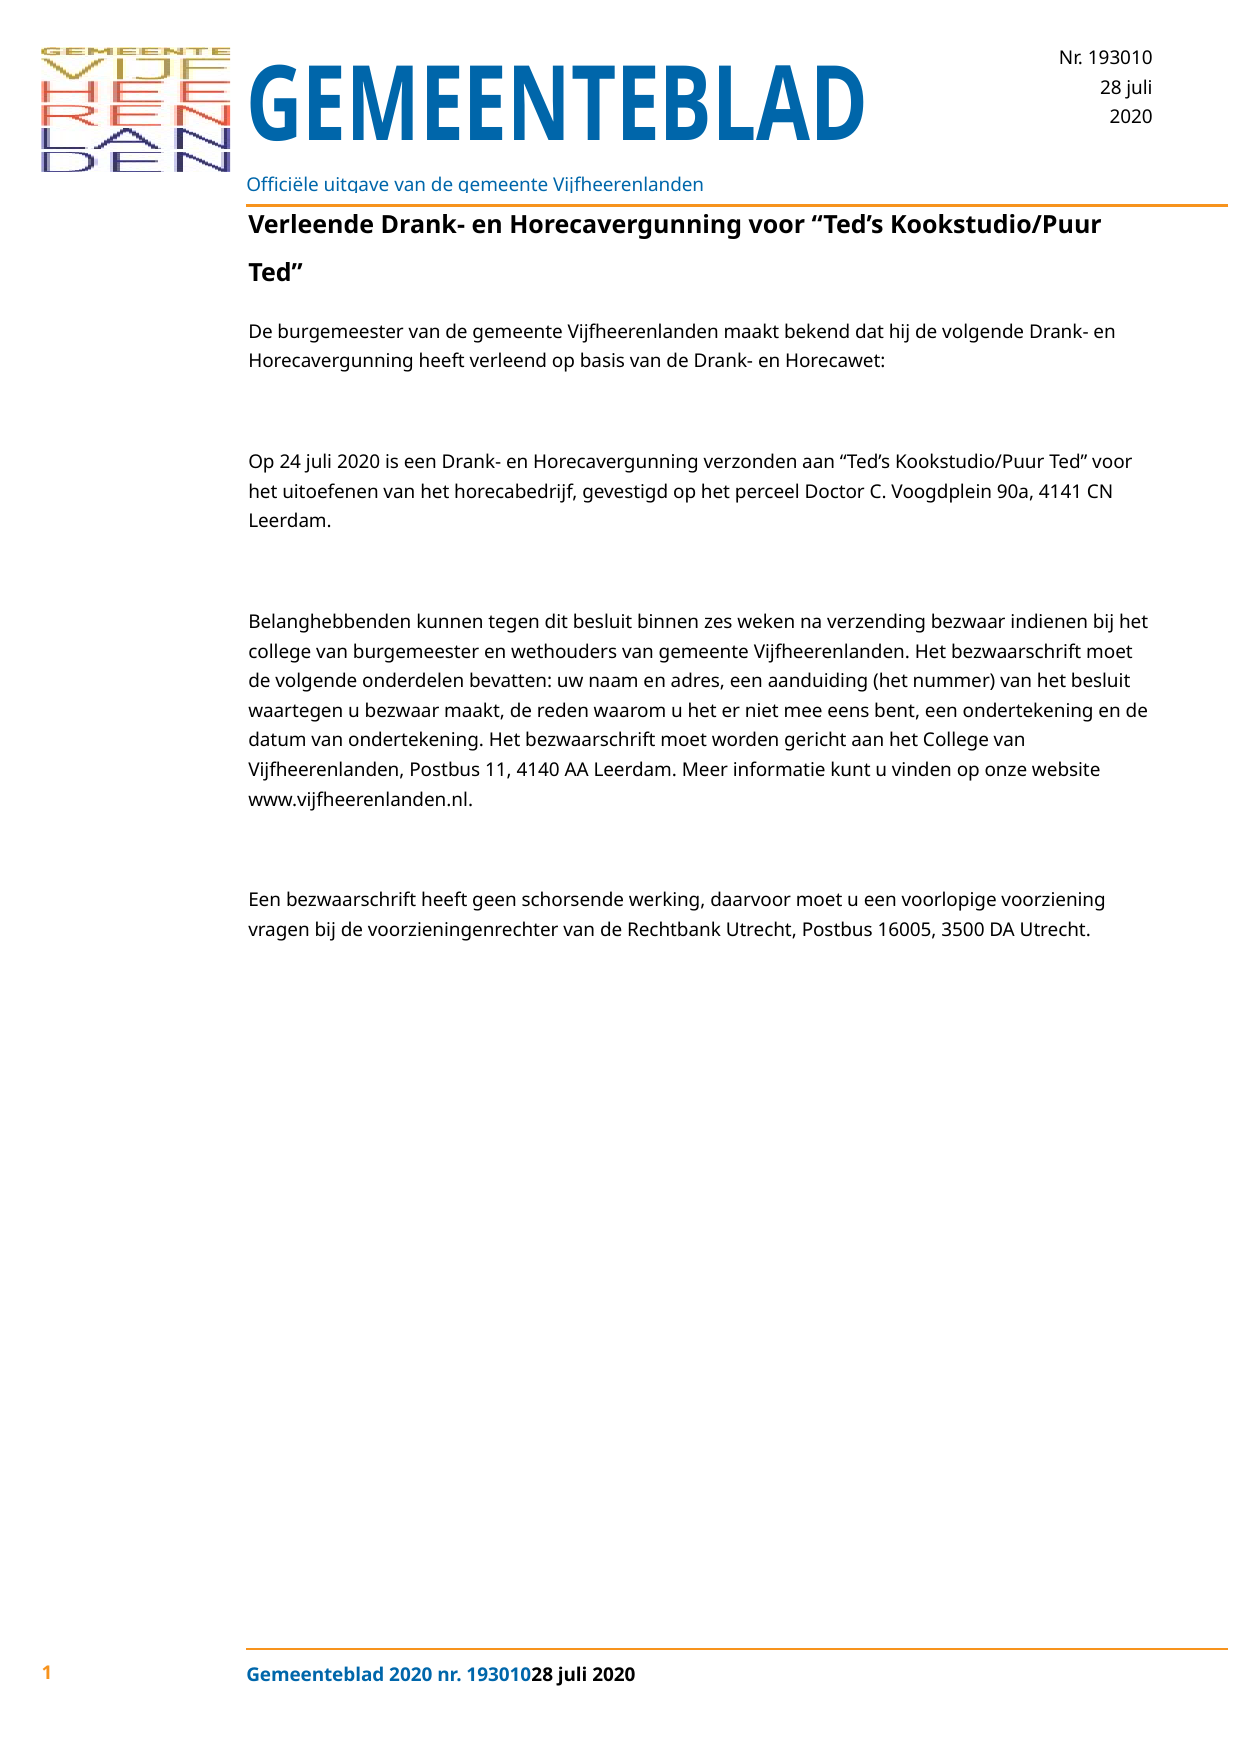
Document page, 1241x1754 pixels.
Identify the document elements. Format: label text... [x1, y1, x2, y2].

text Een bezwaarschrift heeft geen schorsende werking, daarvoor moet u een voorlopige voorziening vragen bij de voorzieningenrechter van de Rechtbank Utrecht, Postbus 16005, 3500 DA Utrecht. [248, 887, 1152, 942]
text Belanghebbenden kunnen tegen dit besluit binnen zes weken na verzending bezwaar indienen bij het college van burgemeester en wethouders van gemeente Vijfheerenlanden. Het bezwaarschrift moet de volgende onderdelen bevatten: uw naam en adres, een aanduiding (het nummer) van het besluit waartegen u bezwaar maakt, de reden waarom u het er niet mee eens bent, een ondertekening en de datum van ondertekening. Het bezwaarschrift moet worden gericht aan het College van Vijfheerenlanden, Postbus 11, 4140 AA Leerdam. Meer informatie kunt u vinden op onze website www.vijfheerenlanden.nl. [248, 608, 1152, 812]
text De burgemeester van de gemeente Vijfheerenlanden maakt bekend dat hij de volgende Drank- en Horecavergunning heeft verleend op basis van de Drank- en Horecawet: [248, 318, 1152, 373]
picture [41, 47, 231, 172]
text Verleende Drank- en Horecavergunning voor “Ted’s Kookstudio/Puur Ted” [248, 207, 1152, 288]
text Op 24 juli 2020 is een Drank- en Horecavergunning verzonden aan “Ted’s Kookstudio/Puur Ted” voor het uitoefenen van het horecabedrijf, gevestigd op het perceel Doctor C. Voogdplein 90a, 4141 CN Leerdam. [248, 448, 1152, 533]
